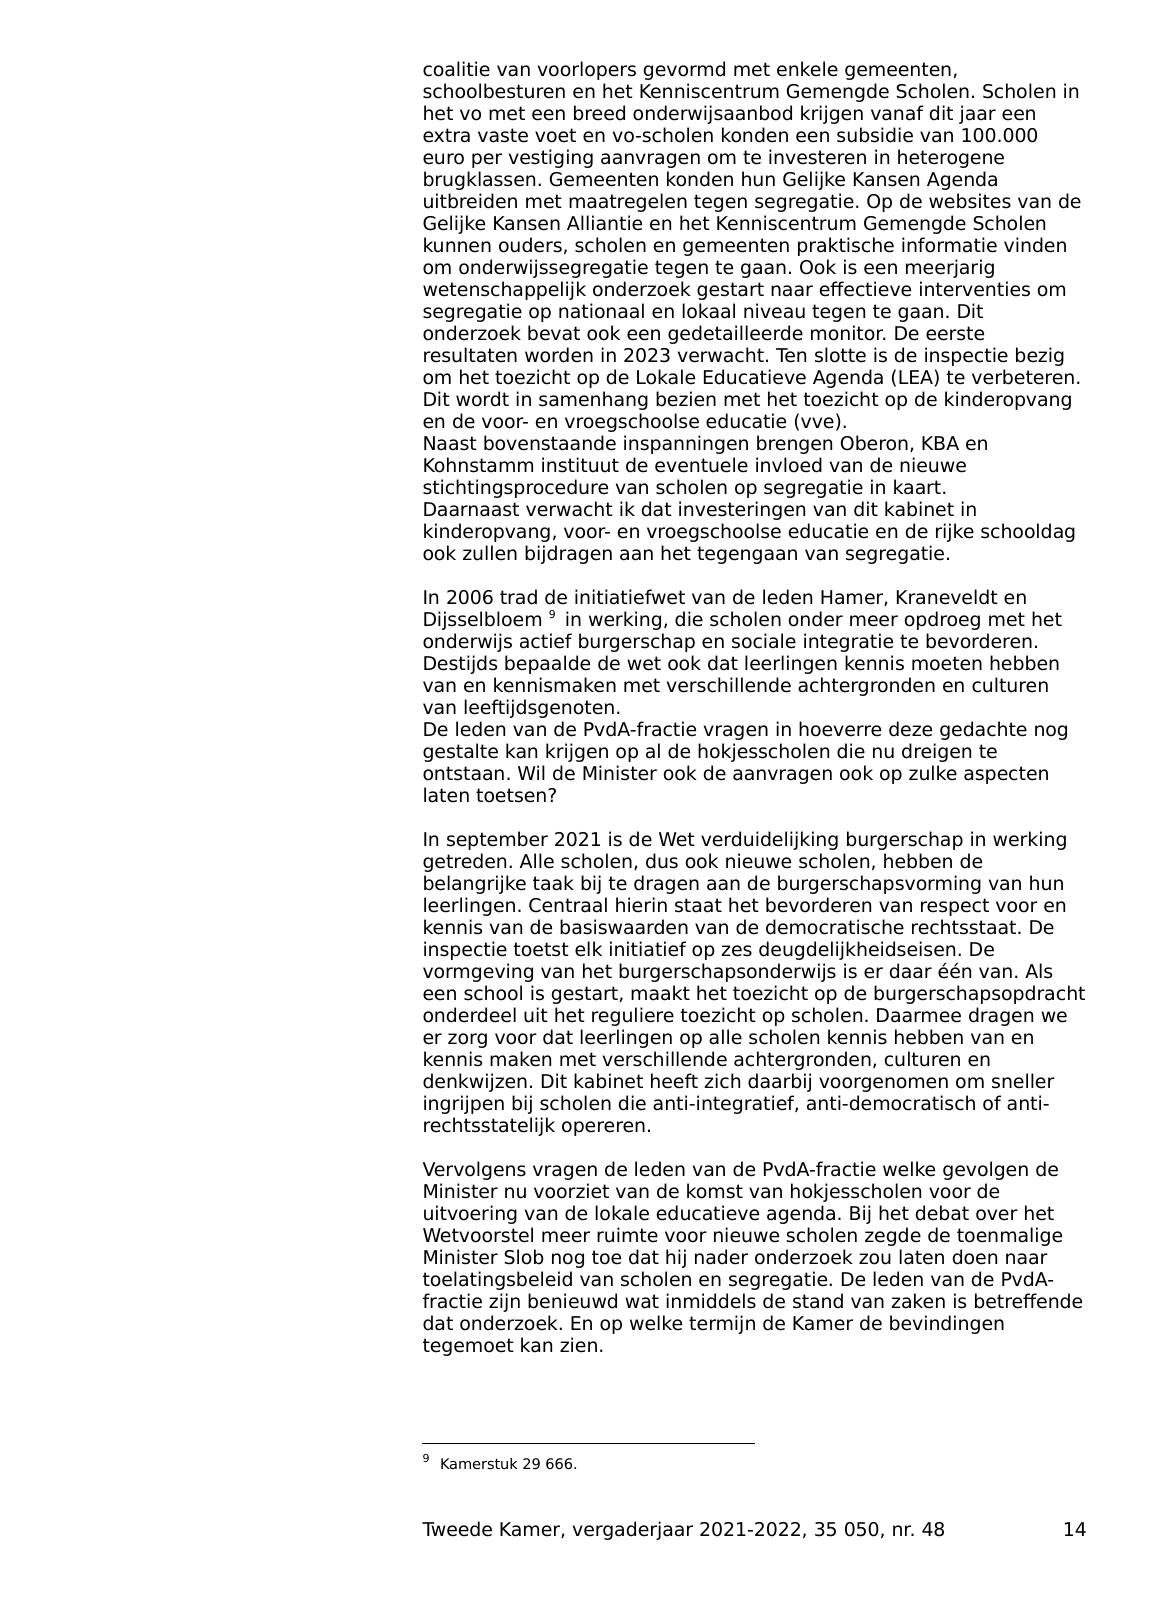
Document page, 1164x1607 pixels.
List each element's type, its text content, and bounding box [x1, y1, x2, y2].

text Kamerstuk 29 666. [422, 1452, 1087, 1474]
text De leden van de PvdA-fractie vragen in hoeverre deze gedachte nog gestalte kan krijgen op al de hokjesscholen die nu dreigen te ontstaan. Wil de Minister ook de aanvragen ook op zulke aspecten laten toetsen? [422, 719, 1087, 807]
text Vervolgens vragen de leden van de PvdA-fractie welke gevolgen de Minister nu voorziet van de komst van hokjesscholen voor de uitvoering van de lokale educatieve agenda. Bij het debat over het Wetvoorstel meer ruimte voor nieuwe scholen zegde de toenmalige Minister Slob nog toe dat hij nader onderzoek zou laten doen naar toelatingsbeleid van scholen en segregatie. De leden van de PvdA-fractie zijn benieuwd wat inmiddels de stand van zaken is betreffende dat onderzoek. En op welke termijn de Kamer de bevindingen tegemoet kan zien. [422, 1159, 1087, 1356]
text Naast bovenstaande inspanningen brengen Oberon, KBA en Kohnstamm instituut de eventuele invloed van de nieuwe stichtingsprocedure van scholen op segregatie in kaart. [422, 433, 1087, 499]
text In september 2021 is de Wet verduidelijking burgerschap in werking getreden. Alle scholen, dus ook nieuwe scholen, hebben de belangrijke taak bij te dragen aan de burgerschapsvorming van hun leerlingen. Centraal hierin staat het bevorderen van respect voor en kennis van de basiswaarden van de democratische rechtsstaat. De inspectie toetst elk initiatief op zes deugdelijkheidseisen. De vormgeving van het burgerschapsonderwijs is er daar één van. Als een school is gestart, maakt het toezicht op de burgerschapsopdracht onderdeel uit het reguliere toezicht op scholen. Daarmee dragen we er zorg voor dat leerlingen op alle scholen kennis hebben van en kennis maken met verschillende achtergronden, culturen en denkwijzen. Dit kabinet heeft zich daarbij voorgenomen om sneller ingrijpen bij scholen die anti-integratief, anti-democratisch of anti-rechtsstatelijk opereren. [422, 829, 1087, 1136]
text In 2006 trad de initiatiefwet van de leden Hamer, Kraneveldt en Dijsselbloem in werking, die scholen onder meer opdroeg met het onderwijs actief burgerschap en sociale integratie te bevorderen. Destijds bepaalde de wet ook dat leerlingen kennis moeten hebben van en kennismaken met verschillende achtergronden en culturen van leeftijdsgenoten. [422, 587, 1087, 719]
text coalitie van voorlopers gevormd met enkele gemeenten, schoolbesturen en het Kenniscentrum Gemengde Scholen. Scholen in het vo met een breed onderwijsaanbod krijgen vanaf dit jaar een extra vaste voet en vo-scholen konden een subsidie van 100.000 euro per vestiging aanvragen om te investeren in heterogene brugklassen. Gemeenten konden hun Gelijke Kansen Agenda uitbreiden met maatregelen tegen segregatie. Op de websites van de Gelijke Kansen Alliantie en het Kenniscentrum Gemengde Scholen kunnen ouders, scholen en gemeenten praktische informatie vinden om onderwijssegregatie tegen te gaan. Ook is een meerjarig wetenschappelijk onderzoek gestart naar effectieve interventies om segregatie op nationaal en lokaal niveau tegen te gaan. Dit onderzoek bevat ook een gedetailleerde monitor. De eerste resultaten worden in 2023 verwacht. Ten slotte is de inspectie bezig om het toezicht op de Lokale Educatieve Agenda (LEA) te verbeteren. Dit wordt in samenhang bezien met het toezicht op de kinderopvang en de voor- en vroegschoolse educatie (vve). [422, 59, 1087, 433]
text Daarnaast verwacht ik dat investeringen van dit kabinet in kinderopvang, voor- en vroegschoolse educatie en de rijke schooldag ook zullen bijdragen aan het tegengaan van segregatie. [422, 499, 1087, 564]
